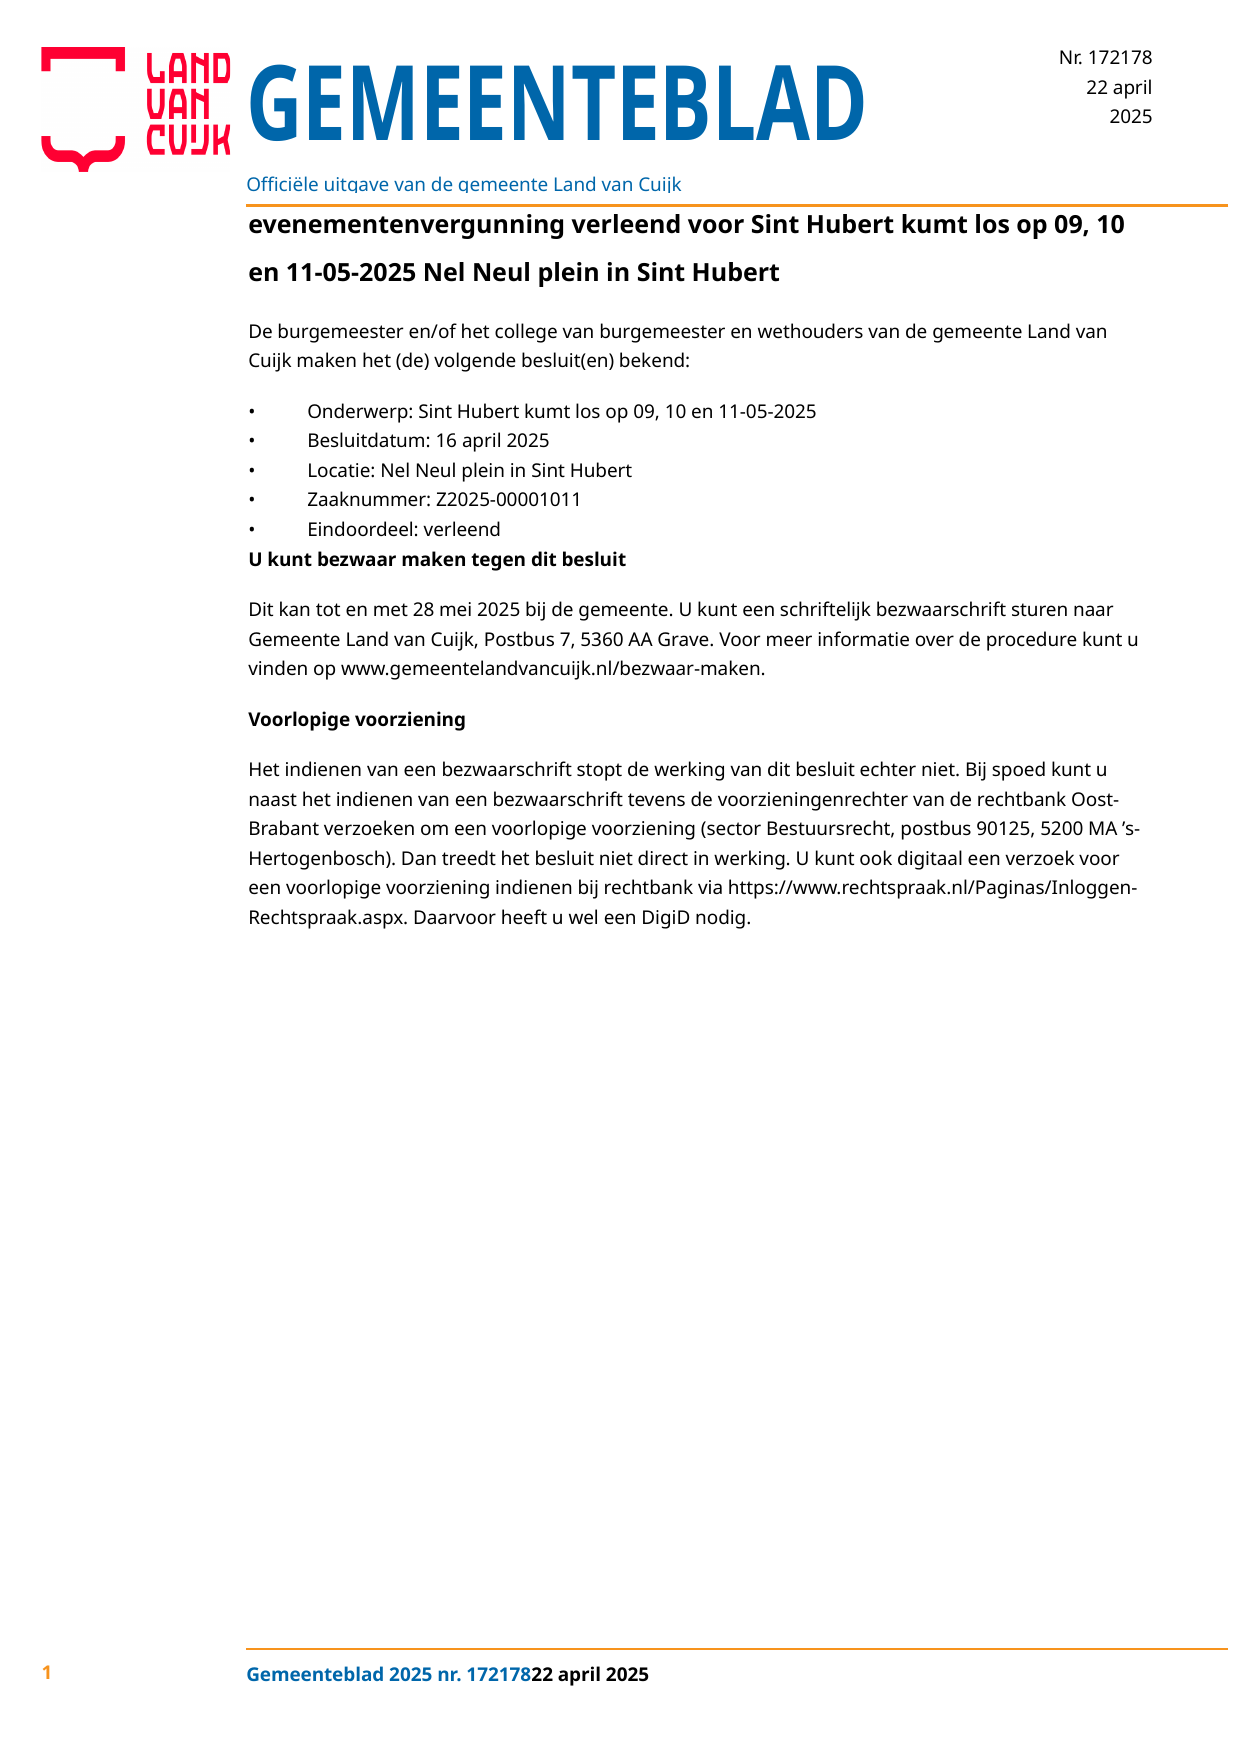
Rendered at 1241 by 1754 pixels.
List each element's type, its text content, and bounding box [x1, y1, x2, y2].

picture [41, 47, 231, 172]
text U kunt bezwaar maken tegen dit besluit [248, 546, 1152, 572]
text Dit kan tot en met 28 mei 2025 bij de gemeente. U kunt een schriftelijk bezwaarschrift sturen naar Gemeente Land van Cuijk, Postbus 7, 5360 AA Grave. Voor meer informatie over de procedure kunt u vinden op www.gemeentelandvancuijk.nl/bezwaar-maken. [248, 596, 1152, 681]
text Het indienen van een bezwaarschrift stopt de werking van dit besluit echter niet. Bij spoed kunt u naast het indienen van een bezwaarschrift tevens de voorzieningenrechter van de rechtbank Oost-Brabant verzoeken om een voorlopige voorziening (sector Bestuursrecht, postbus 90125, 5200 MA ’s-Hertogenbosch). Dan treedt het besluit niet direct in werking. U kunt ook digitaal een verzoek voor een voorlopige voorziening indienen bij rechtbank via https://www.rechtspraak.nl/Paginas/Inloggen-Rechtspraak.aspx. Daarvoor heeft u wel een DigiD nodig. [248, 756, 1152, 930]
list Onderwerp: Sint Hubert kumt los op 09, 10 en 11-05-2025 [248, 398, 1152, 424]
text Voorlopige voorziening [248, 706, 1152, 732]
list Locatie: Nel Neul plein in Sint Hubert [248, 457, 1152, 483]
list Eindoordeel: verleend [248, 516, 1152, 542]
text De burgemeester en/of het college van burgemeester en wethouders van de gemeente Land van Cuijk maken het (de) volgende besluit(en) bekend: [248, 318, 1152, 373]
text evenementenvergunning verleend voor Sint Hubert kumt los op 09, 10 en 11-05-2025 Nel Neul plein in Sint Hubert [248, 207, 1152, 288]
list Zaaknummer: Z2025-00001011 [248, 487, 1152, 512]
list Besluitdatum: 16 april 2025 [248, 427, 1152, 453]
